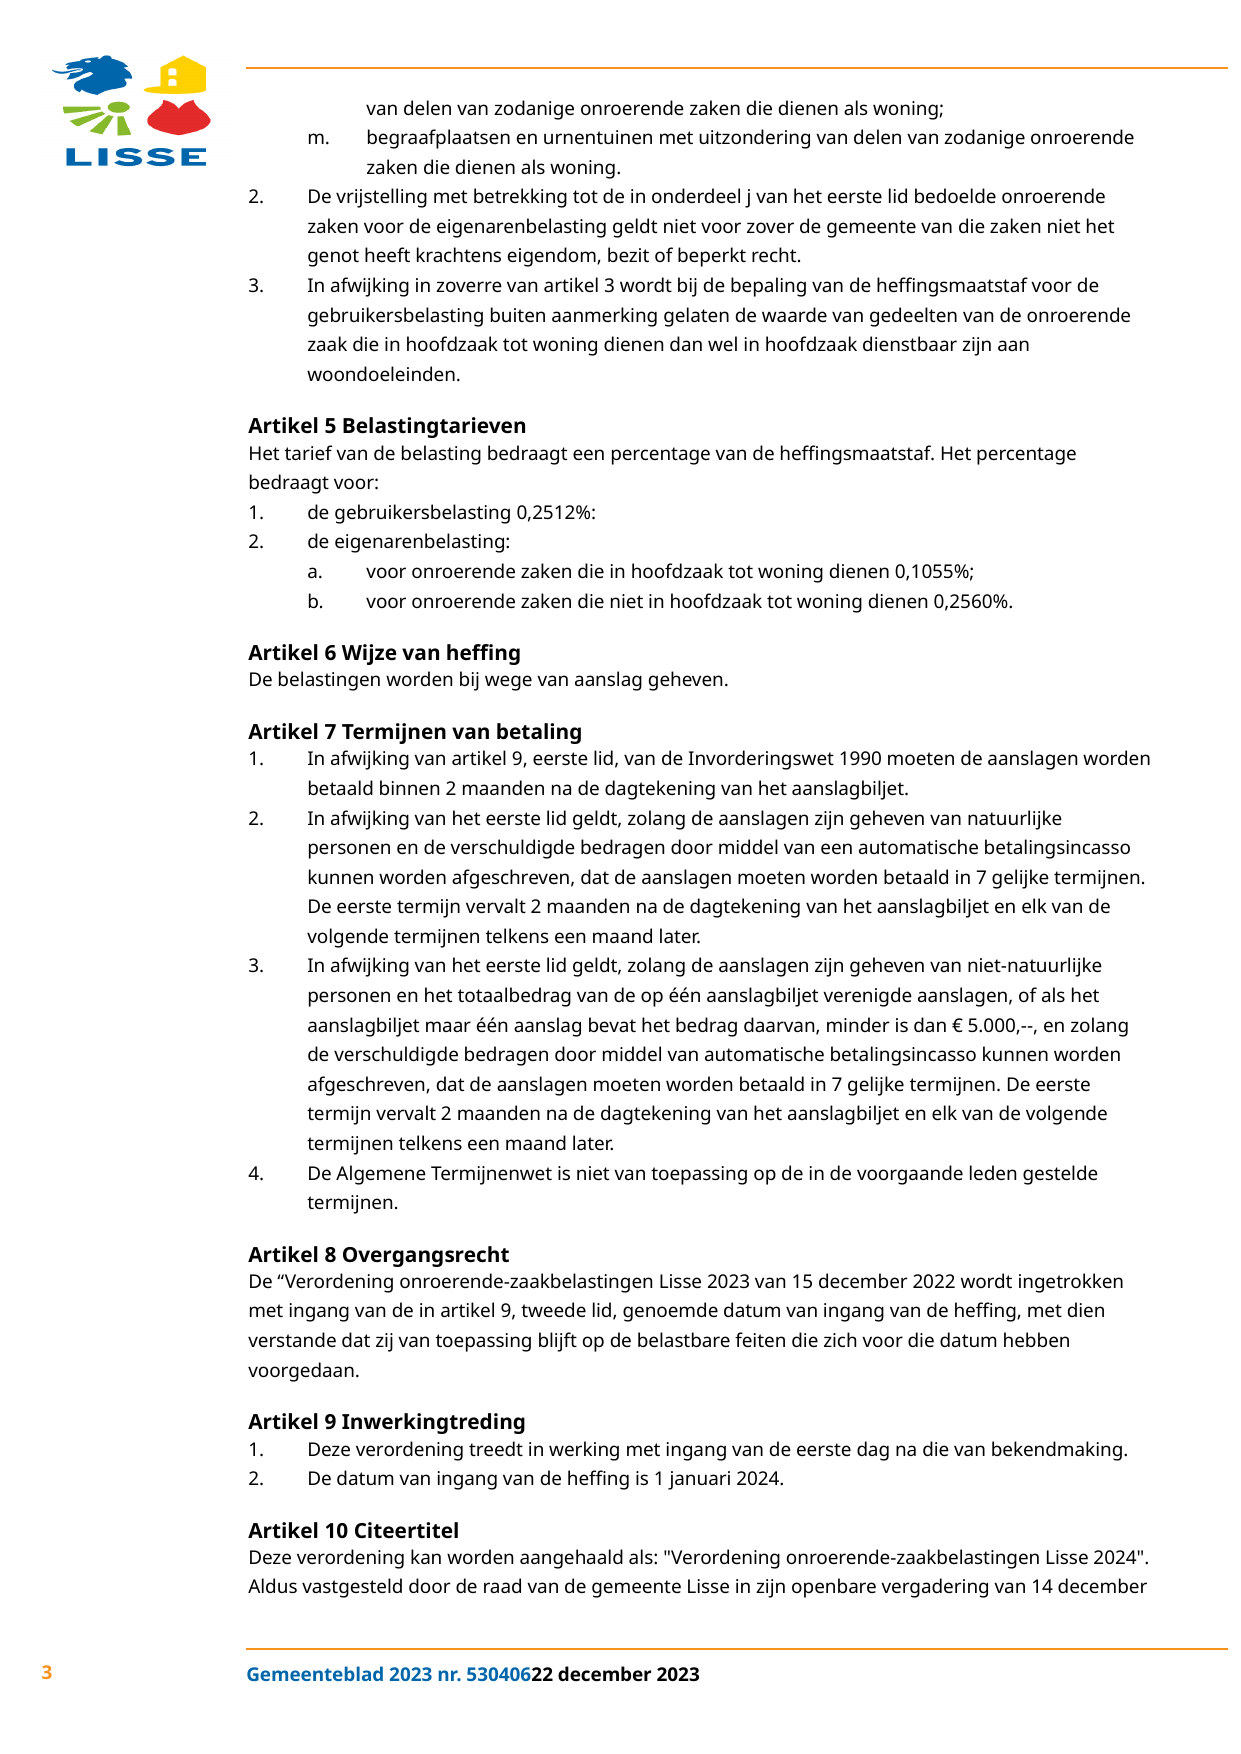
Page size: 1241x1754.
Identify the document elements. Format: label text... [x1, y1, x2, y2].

text Artikel 8 Overgangsrecht [248, 1240, 1152, 1268]
picture [41, 47, 231, 172]
list de gebruikersbelasting 0,2512%: [248, 499, 1152, 525]
text Artikel 7 Termijnen van betaling [248, 717, 1152, 746]
list de eigenarenbelasting: [248, 529, 1152, 554]
list van delen van zodanige onroerende zaken die dienen als woning; [307, 95, 1152, 121]
text Artikel 5 Belastingtarieven [248, 411, 1152, 440]
text Artikel 10 Citeertitel [248, 1516, 1152, 1544]
text De belastingen worden bij wege van aanslag geheven. [248, 667, 1152, 692]
text Artikel 9 Inwerkingtreding [248, 1407, 1152, 1436]
list In afwijking van artikel 9, eerste lid, van de Invorderingswet 1990 moeten de aanslagen worden betaald binnen 2 maanden na de dagtekening van het aanslagbiljet. [248, 746, 1152, 801]
list voor onroerende zaken die niet in hoofdzaak tot woning dienen 0,2560%. [307, 588, 1152, 613]
text Deze verordening kan worden aangehaald als: "Verordening onroerende-zaakbelastingen Lisse 2024". [248, 1544, 1152, 1570]
list Deze verordening treedt in werking met ingang van de eerste dag na die van bekendmaking. [248, 1436, 1152, 1461]
list In afwijking van het eerste lid geldt, zolang de aanslagen zijn geheven van niet-natuurlijke personen en het totaalbedrag van de op één aanslagbiljet verenigde aanslagen, of als het aanslagbiljet maar één aanslag bevat het bedrag daarvan, minder is dan € 5.000,--, en zolang de verschuldigde bedragen door middel van automatische betalingsincasso kunnen worden afgeschreven, dat de aanslagen moeten worden betaald in 7 gelijke termijnen. De eerste termijn vervalt 2 maanden na de dagtekening van het aanslagbiljet en elk van de volgende termijnen telkens een maand later. [248, 953, 1152, 1156]
list begraafplaatsen en urnentuinen met uitzondering van delen van zodanige onroerende zaken die dienen als woning. [307, 124, 1152, 180]
text Artikel 6 Wijze van heffing [248, 638, 1152, 667]
list In afwijking van het eerste lid geldt, zolang de aanslagen zijn geheven van natuurlijke personen en de verschuldigde bedragen door middel van een automatische betalingsincasso kunnen worden afgeschreven, dat de aanslagen moeten worden betaald in 7 gelijke termijnen. De eerste termijn vervalt 2 maanden na de dagtekening van het aanslagbiljet en elk van de volgende termijnen telkens een maand later. [248, 805, 1152, 949]
text Aldus vastgesteld door de raad van de gemeente Lisse in zijn openbare vergadering van 14 december [248, 1574, 1152, 1599]
list voor onroerende zaken die in hoofdzaak tot woning dienen 0,1055%; [307, 558, 1152, 584]
text Het tarief van de belasting bedraagt een percentage van de heffingsmaatstaf. Het percentage bedraagt voor: [248, 440, 1152, 495]
text De “Verordening onroerende-zaakbelastingen Lisse 2023 van 15 december 2022 wordt ingetrokken met ingang van de in artikel 9, tweede lid, genoemde datum van ingang van de heffing, met dien verstande dat zij van toepassing blijft op de belastbare feiten die zich voor die datum hebben voorgedaan. [248, 1268, 1152, 1383]
list In afwijking in zoverre van artikel 3 wordt bij de bepaling van de heffingsmaatstaf voor de gebruikersbelasting buiten aanmerking gelaten de waarde van gedeelten van de onroerende zaak die in hoofdzaak tot woning dienen dan wel in hoofdzaak dienstbaar zijn aan woondoeleinden. [248, 272, 1152, 387]
list De datum van ingang van de heffing is 1 januari 2024. [248, 1465, 1152, 1491]
list De Algemene Termijnenwet is niet van toepassing op de in de voorgaande leden gestelde termijnen. [248, 1160, 1152, 1215]
list De vrijstelling met betrekking tot de in onderdeel j van het eerste lid bedoelde onroerende zaken voor de eigenarenbelasting geldt niet voor zover de gemeente van die zaken niet het genot heeft krachtens eigendom, bezit of beperkt recht. [248, 183, 1152, 268]
